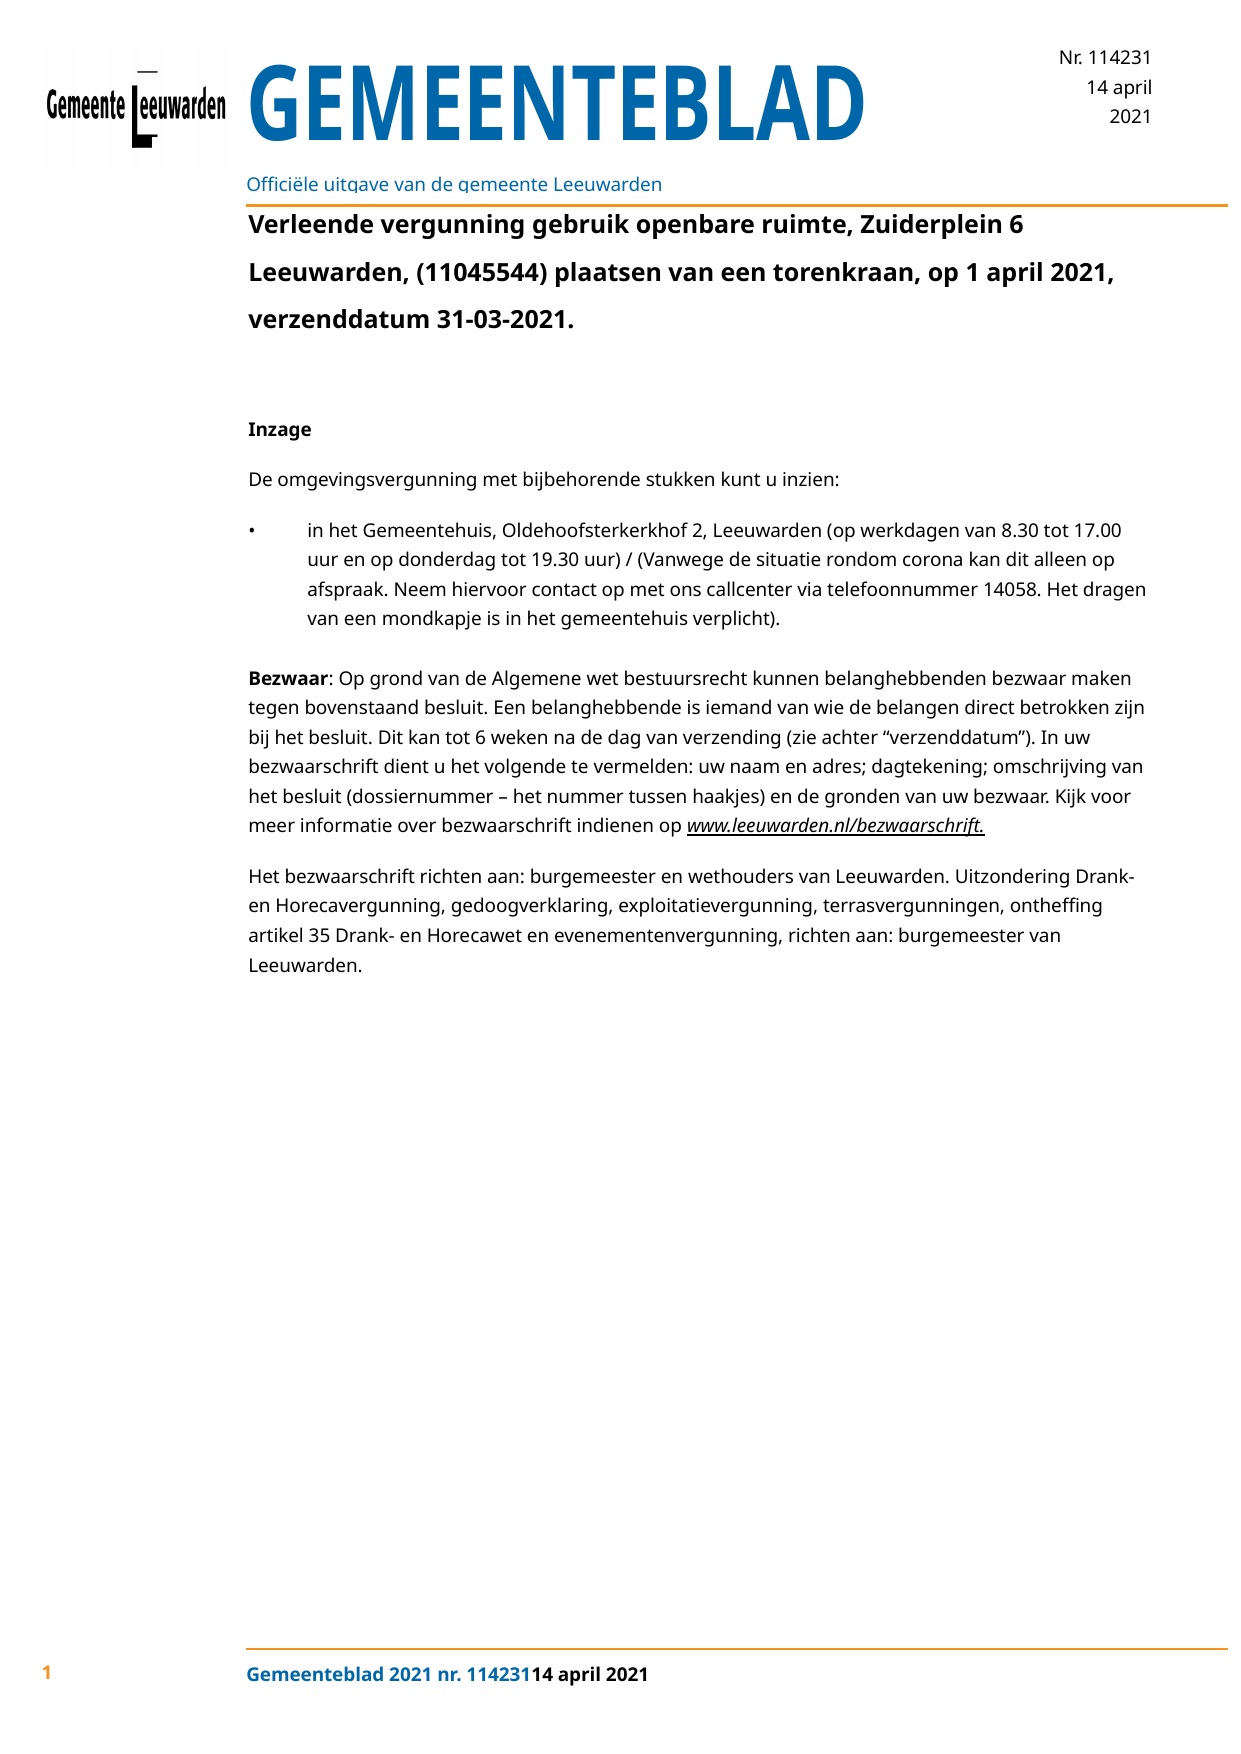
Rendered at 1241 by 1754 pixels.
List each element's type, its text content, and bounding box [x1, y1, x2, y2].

text Het bezwaarschrift richten aan: burgemeester en wethouders van Leeuwarden. Uitzondering Drank- en Horecavergunning, gedoogverklaring, exploitatievergunning, terrasvergunningen, ontheffing artikel 35 Drank- en Horecawet en evenementenvergunning, richten aan: burgemeester van Leeuwarden. [248, 863, 1152, 977]
picture [41, 47, 231, 172]
text De omgevingsvergunning met bijbehorende stukken kunt u inzien: [248, 466, 1152, 492]
text Bezwaar: Op grond van de Algemene wet bestuursrecht kunnen belanghebbenden bezwaar maken tegen bovenstaand besluit. Een belanghebbende is iemand van wie de belangen direct betrokken zijn bij het besluit. Dit kan tot 6 weken na de dag van verzending (zie achter “verzenddatum”). In uw bezwaarschrift dient u het volgende te vermelden: uw naam en adres; dagtekening; omschrijving van het besluit (dossiernummer – het nummer tussen haakjes) en de gronden van uw bezwaar. Kijk voor meer informatie over bezwaarschrift indienen op www.leeuwarden.nl/bezwaarschrift. [248, 665, 1152, 838]
text Verleende vergunning gebruik openbare ruimte, Zuiderplein 6 Leeuwarden, (11045544) plaatsen van een torenkraan, op 1 april 2021, verzenddatum 31-03-2021. [248, 207, 1152, 336]
text Inzage [248, 416, 1152, 442]
list in het Gemeentehuis, Oldehoofsterkerkhof 2, Leeuwarden (op werkdagen van 8.30 tot 17.00 uur en op donderdag tot 19.30 uur) / (Vanwege de situatie rondom corona kan dit alleen op afspraak. Neem hiervoor contact op met ons callcenter via telefoonnummer 14058. Het dragen van een mondkapje is in het gemeentehuis verplicht). [248, 517, 1152, 631]
